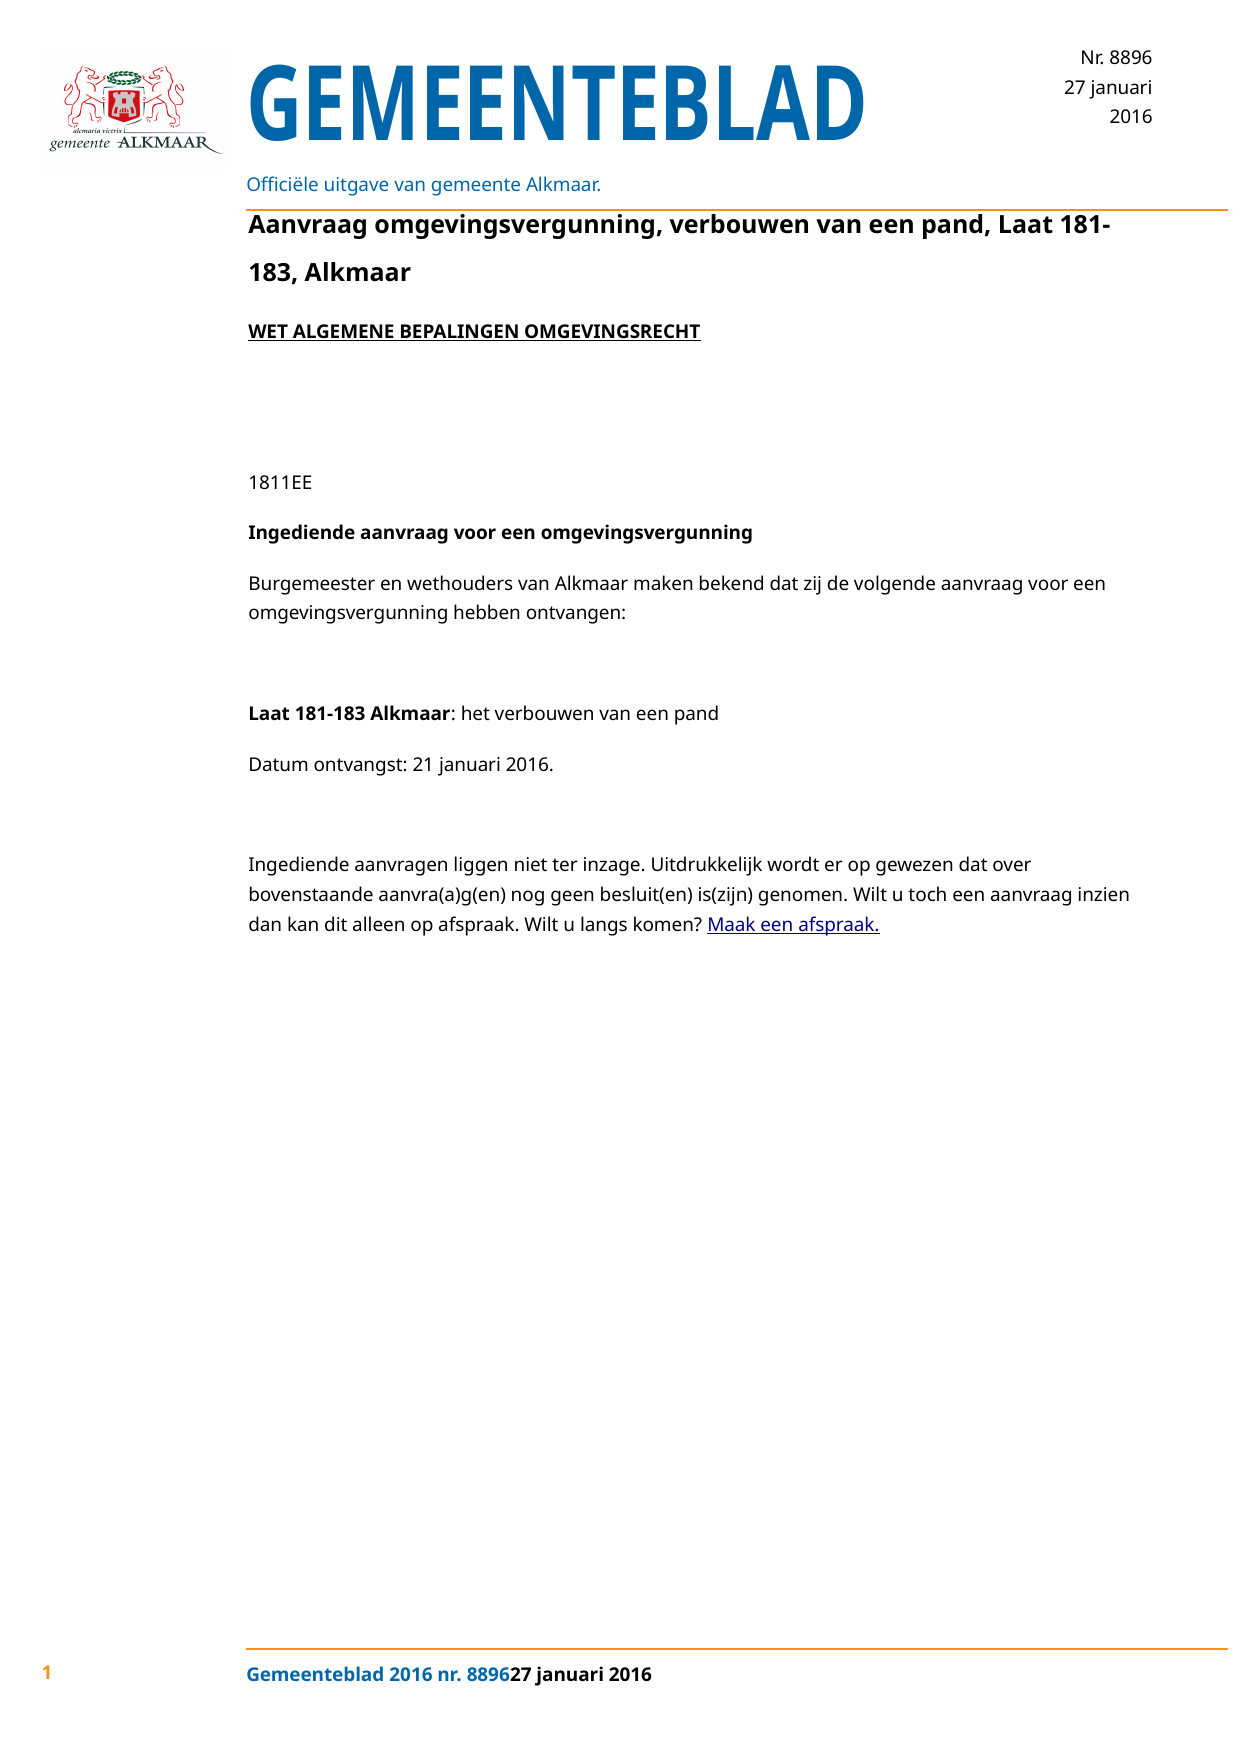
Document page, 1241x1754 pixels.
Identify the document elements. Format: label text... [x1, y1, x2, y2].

text Datum ontvangst: 21 januari 2016. [248, 751, 1152, 777]
text WET ALGEMENE BEPALINGEN OMGEVINGSRECHT [248, 318, 1152, 344]
text 1811EE [248, 469, 1152, 495]
text Laat 181-183 Alkmaar: het verbouwen van een pand [248, 700, 1152, 726]
picture [41, 47, 231, 172]
text Ingediende aanvragen liggen niet ter inzage. Uitdrukkelijk wordt er op gewezen dat over bovenstaande aanvra(a)g(en) nog geen besluit(en) is(zijn) genomen. Wilt u toch een aanvraag inzien dan kan dit alleen op afspraak. Wilt u langs komen? Maak een afspraak. [248, 852, 1152, 937]
text Ingediende aanvraag voor een omgevingsvergunning [248, 519, 1152, 545]
text Burgemeester en wethouders van Alkmaar maken bekend dat zij de volgende aanvraag voor een omgevingsvergunning hebben ontvangen: [248, 570, 1152, 625]
text Aanvraag omgevingsvergunning, verbouwen van een pand, Laat 181-183, Alkmaar [248, 211, 1152, 288]
